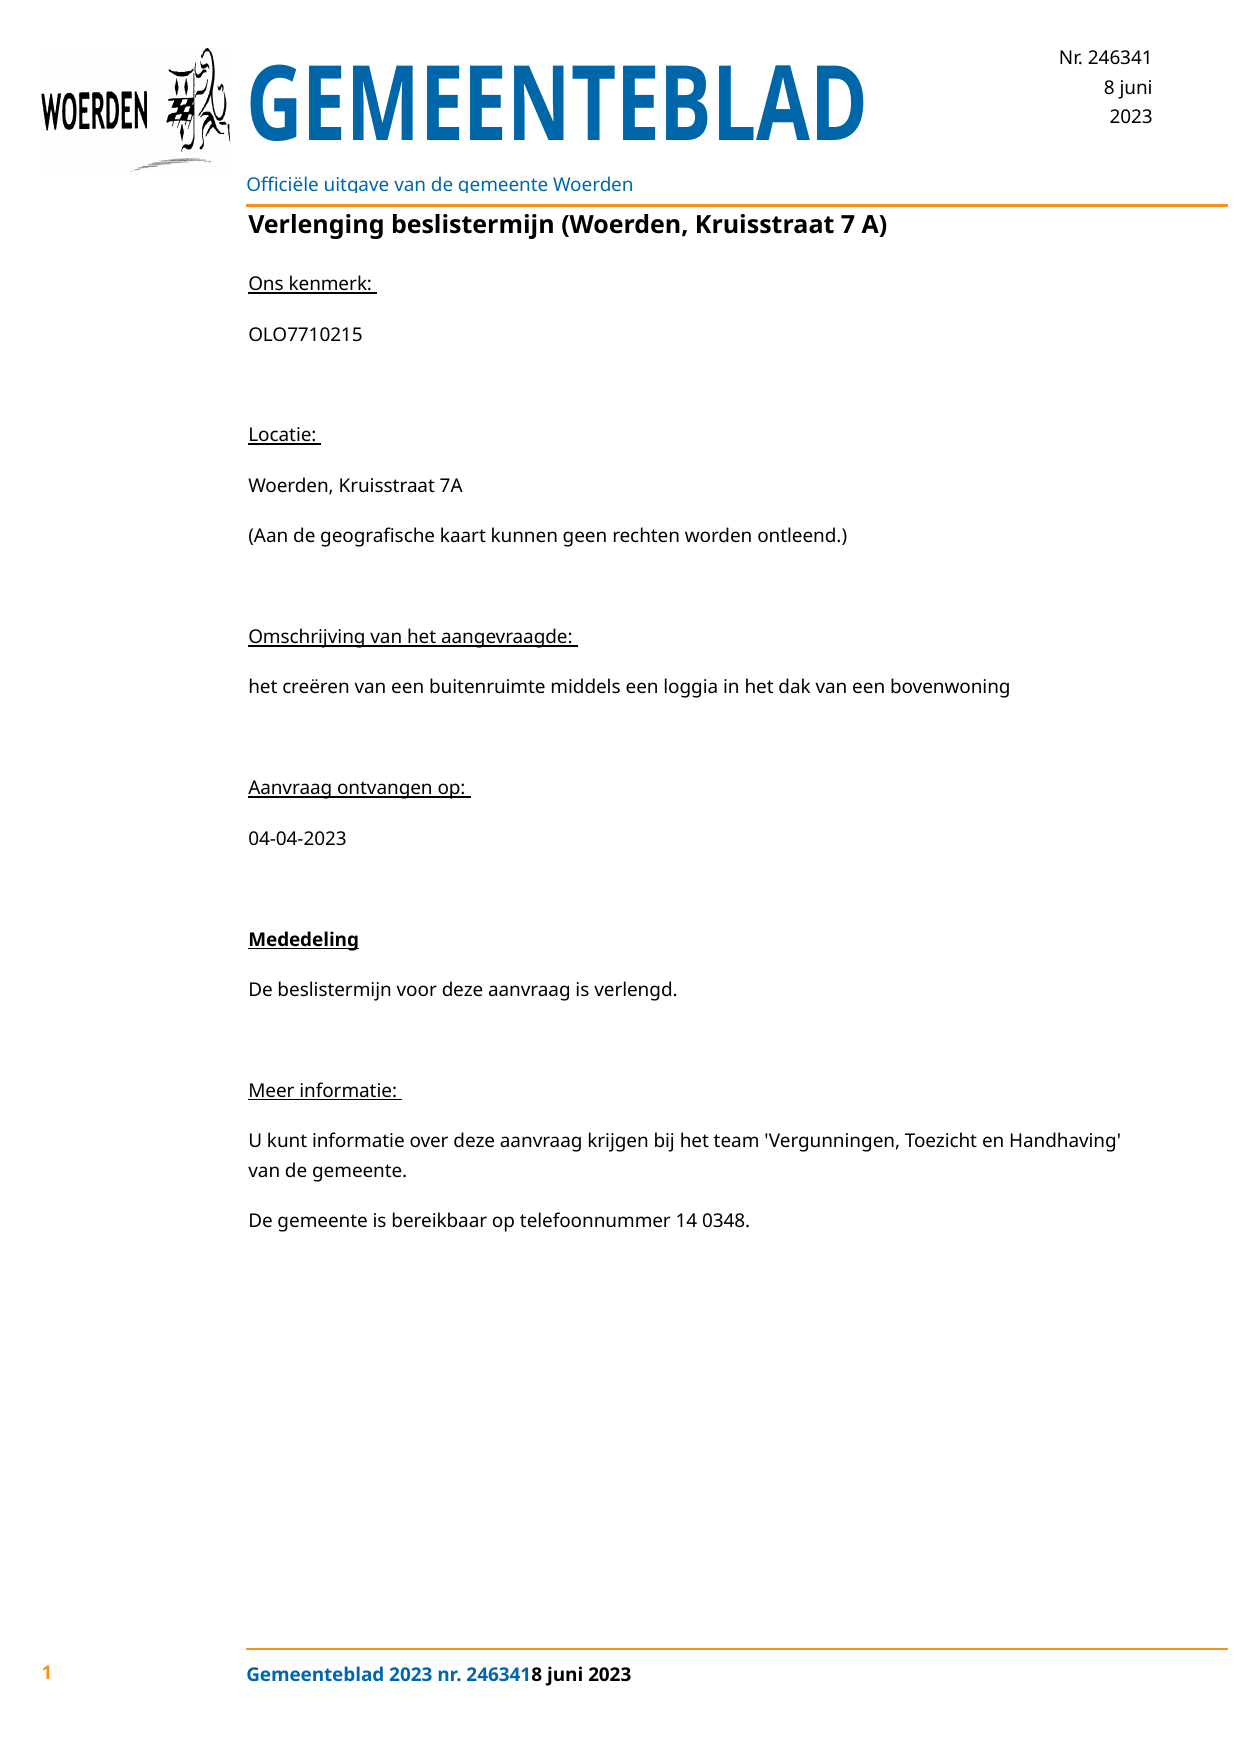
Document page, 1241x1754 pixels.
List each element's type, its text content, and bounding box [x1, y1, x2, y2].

text De beslistermijn voor deze aanvraag is verlengd. [248, 976, 1152, 1002]
text Mededeling [248, 926, 1152, 951]
text 04-04-2023 [248, 825, 1152, 851]
text U kunt informatie over deze aanvraag krijgen bij het team 'Vergunningen, Toezicht en Handhaving' van de gemeente. [248, 1127, 1152, 1183]
picture [41, 47, 231, 172]
text Omschrijving van het aangevraagde: [248, 623, 1152, 649]
text Locatie: [248, 422, 1152, 447]
text Ons kenmerk: [248, 270, 1152, 296]
text De gemeente is bereikbaar op telefoonnummer 14 0348. [248, 1207, 1152, 1233]
text Verlenging beslistermijn (Woerden, Kruisstraat 7 A) [248, 207, 1152, 241]
text Aanvraag ontvangen op: [248, 774, 1152, 800]
text het creëren van een buitenruimte middels een loggia in het dak van een bovenwoning [248, 674, 1152, 699]
text Meer informatie: [248, 1077, 1152, 1103]
text Woerden, Kruisstraat 7A [248, 472, 1152, 498]
text (Aan de geografische kaart kunnen geen rechten worden ontleend.) [248, 522, 1152, 548]
text OLO7710215 [248, 321, 1152, 346]
